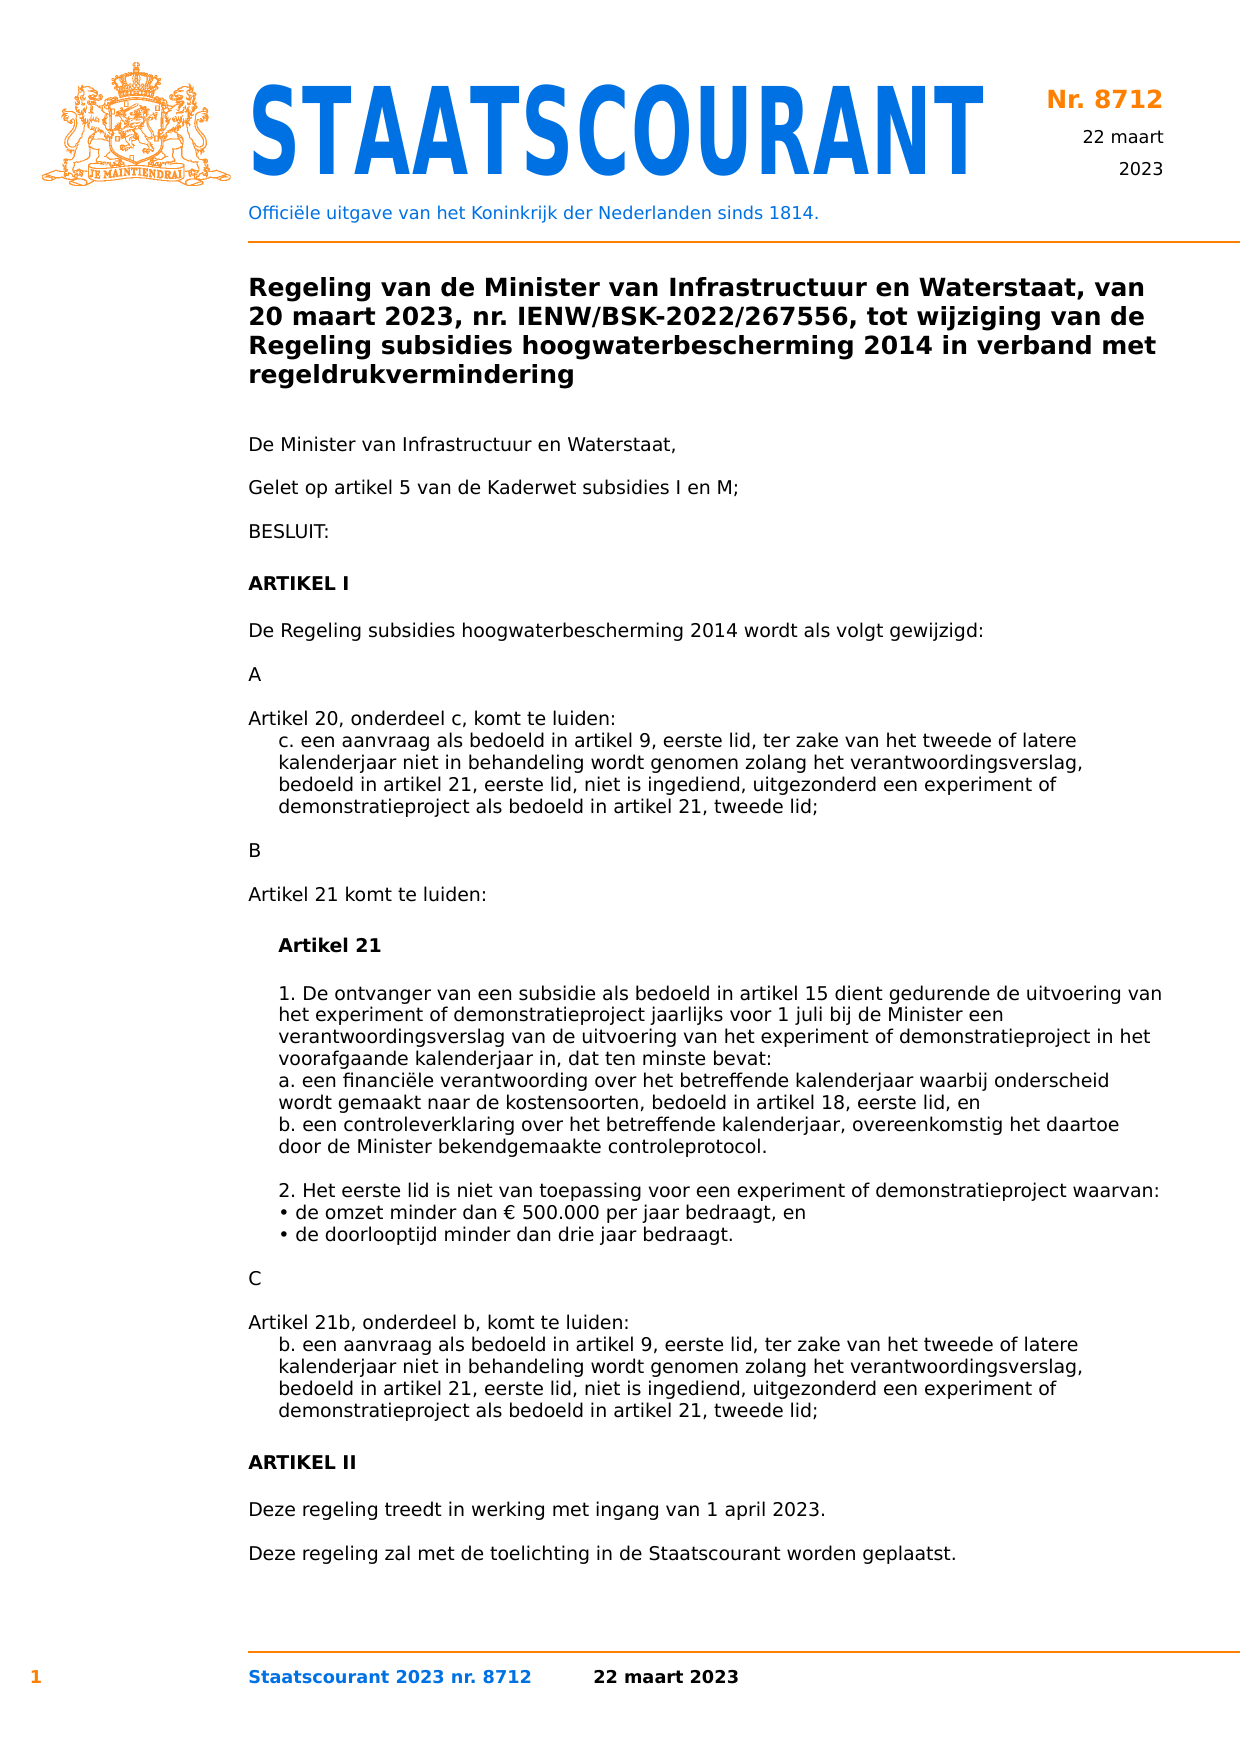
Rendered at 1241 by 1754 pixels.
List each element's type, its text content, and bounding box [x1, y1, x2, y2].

table_header Nr. 8712 [998, 62, 1240, 121]
text C [248, 1268, 1163, 1290]
text De Minister van Infrastructuur en Waterstaat, [248, 433, 1163, 455]
picture [41, 62, 231, 186]
text B [248, 839, 1163, 862]
subtitle Regeling van de Minister van Infrastructuur en Waterstaat, van 20 maart 2023, nr. IENW/BSK-2022/267556, tot wijziging van de Regeling subsidies hoogwaterbescherming 2014 in verband met regeldrukvermindering [248, 273, 1163, 390]
text BESLUIT: [248, 521, 1163, 543]
text • de omzet minder dan € 500.000 per jaar bedraagt, en [278, 1202, 1163, 1224]
table_header STAATSCOURANT [248, 62, 998, 203]
table_cell Officiële uitgave van het Koninkrijk der Nederlanden sinds 1814. [248, 203, 1240, 241]
text De Regeling subsidies hoogwaterbescherming 2014 wordt als volgt gewijzigd: [248, 620, 1163, 642]
text 1. De ontvanger van een subsidie als bedoeld in artikel 15 dient gedurende de uitvoering van het experiment of demonstratieproject jaarlijks voor 1 juli bij de Minister een verantwoordingsverslag van de uitvoering van het experiment of demonstratieproject in het voorafgaande kalenderjaar in, dat ten minste bevat: [278, 982, 1163, 1070]
subtitle ARTIKEL II [248, 1452, 1163, 1474]
subtitle Artikel 21 [278, 935, 1163, 957]
text a. een financiële verantwoording over het betreffende kalenderjaar waarbij onderscheid wordt gemaakt naar de kostensoorten, bedoeld in artikel 18, eerste lid, en [278, 1070, 1163, 1114]
text Deze regeling treedt in werking met ingang van 1 april 2023. [248, 1499, 1163, 1521]
text Deze regeling zal met de toelichting in de Staatscourant worden geplaatst. [248, 1542, 1163, 1564]
text Artikel 21 komt te luiden: [248, 883, 1163, 905]
subtitle ARTIKEL I [248, 573, 1163, 595]
text Artikel 20, onderdeel c, komt te luiden: [248, 708, 1163, 730]
text b. een controleverklaring over het betreffende kalenderjaar, overeenkomstig het daartoe door de Minister bekendgemaakte controleprotocol. [278, 1114, 1163, 1158]
text Gelet op artikel 5 van de Kaderwet subsidies I en M; [248, 477, 1163, 499]
table_cell 22 maart [998, 121, 1240, 153]
table_header [25, 62, 248, 241]
text b. een aanvraag als bedoeld in artikel 9, eerste lid, ter zake van het tweede of latere kalenderjaar niet in behandeling wordt genomen zolang het verantwoordingsverslag, bedoeld in artikel 21, eerste lid, niet is ingediend, uitgezonderd een experiment of demonstratieproject als bedoeld in artikel 21, tweede lid; [278, 1334, 1163, 1422]
text A [248, 664, 1163, 686]
text • de doorlooptijd minder dan drie jaar bedraagt. [278, 1224, 1163, 1246]
text c. een aanvraag als bedoeld in artikel 9, eerste lid, ter zake van het tweede of latere kalenderjaar niet in behandeling wordt genomen zolang het verantwoordingsverslag, bedoeld in artikel 21, eerste lid, niet is ingediend, uitgezonderd een experiment of demonstratieproject als bedoeld in artikel 21, tweede lid; [278, 730, 1163, 818]
table_cell 2023 [998, 153, 1240, 203]
text 2. Het eerste lid is niet van toepassing voor een experiment of demonstratieproject waarvan: [278, 1180, 1163, 1202]
text Artikel 21b, onderdeel b, komt te luiden: [248, 1312, 1163, 1334]
